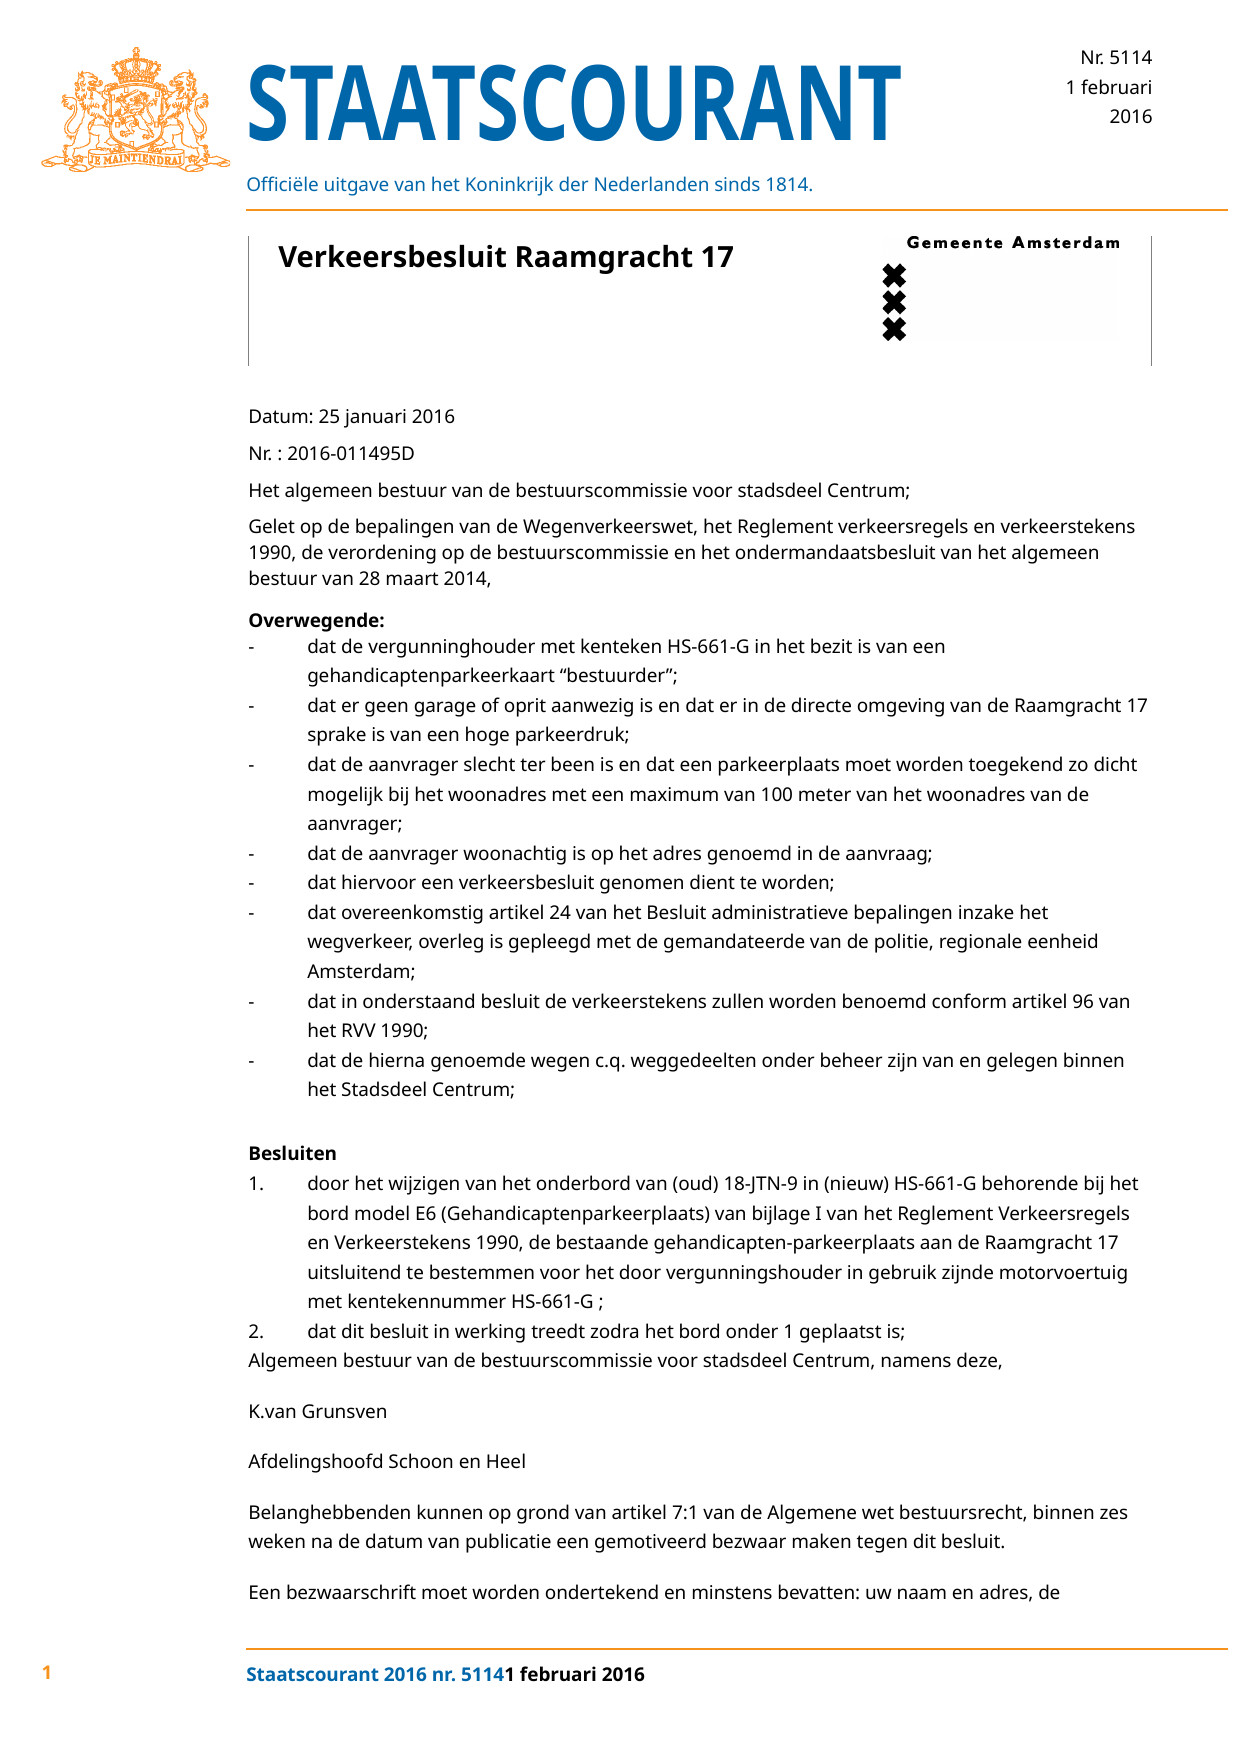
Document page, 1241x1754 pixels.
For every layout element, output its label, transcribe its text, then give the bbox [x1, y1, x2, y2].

text Overwegende: [248, 607, 1152, 633]
text Belanghebbenden kunnen op grond van artikel 7:1 van de Algemene wet bestuursrecht, binnen zes weken na de datum van publicatie een gemotiveerd bezwaar maken tegen dit besluit. [248, 1499, 1152, 1554]
list dat hiervoor een verkeersbesluit genomen dient te worden; [248, 869, 1152, 895]
list dat de aanvrager slecht ter been is en dat een parkeerplaats moet worden toegekend zo dicht mogelijk bij het woonadres met een maximum van 100 meter van het woonadres van de aanvrager; [248, 751, 1152, 836]
list door het wijzigen van het onderbord van (oud) 18-JTN-9 in (nieuw) HS-661-G behorende bij het bord model E6 (Gehandicaptenparkeerplaats) van bijlage I van het Reglement Verkeersregels en Verkeerstekens 1990, de bestaande gehandicapten-parkeerplaats aan de Raamgracht 17 uitsluitend te bestemmen voor het door vergunningshouder in gebruik zijnde motorvoertuig met kentekennummer HS-661-G ; [248, 1170, 1152, 1314]
picture [41, 47, 231, 172]
picture [882, 236, 1119, 341]
list dat er geen garage of oprit aanwezig is en dat er in de directe omgeving van de Raamgracht 17 sprake is van een hoge parkeerdruk; [248, 692, 1152, 747]
list dat de hierna genoemde wegen c.q. weggedeelten onder beheer zijn van en gelegen binnen het Stadsdeel Centrum; [248, 1047, 1152, 1102]
text Afdelingshoofd Schoon en Heel [248, 1448, 1152, 1474]
text Algemeen bestuur van de bestuurscommissie voor stadsdeel Centrum, namens deze, [248, 1348, 1152, 1373]
table_header Verkeersbesluit Raamgracht 17 [249, 236, 850, 366]
text Een bezwaarschrift moet worden ondertekend en minstens bevatten: uw naam en adres, de [248, 1579, 1152, 1604]
list dat dit besluit in werking treedt zodra het bord onder 1 geplaatst is; [248, 1318, 1152, 1344]
list dat in onderstaand besluit de verkeerstekens zullen worden benoemd conform artikel 96 van het RVV 1990; [248, 988, 1152, 1043]
text Het algemeen bestuur van de bestuurscommissie voor stadsdeel Centrum; [248, 477, 1152, 503]
list dat overeenkomstig artikel 24 van het Besluit administratieve bepalingen inzake het wegverkeer, overleg is gepleegd met de gemandateerde van de politie, regionale eenheid Amsterdam; [248, 899, 1152, 984]
text Besluiten [248, 1141, 1152, 1166]
text Nr. : 2016-011495D [248, 440, 1152, 466]
text Datum: 25 januari 2016 [248, 404, 1152, 429]
list dat de aanvrager woonachtig is op het adres genoemd in de aanvraag; [248, 840, 1152, 866]
list dat de vergunninghouder met kenteken HS-661-G in het bezit is van een gehandicaptenparkeerkaart “bestuurder”; [248, 633, 1152, 688]
table_header [850, 236, 1151, 366]
text Gelet op de bepalingen van de Wegenverkeerswet, het Reglement verkeersregels en verkeerstekens 1990, de verordening op de bestuurscommissie en het ondermandaatsbesluit van het algemeen bestuur van 28 maart 2014, [248, 514, 1152, 591]
text K.van Grunsven [248, 1398, 1152, 1424]
